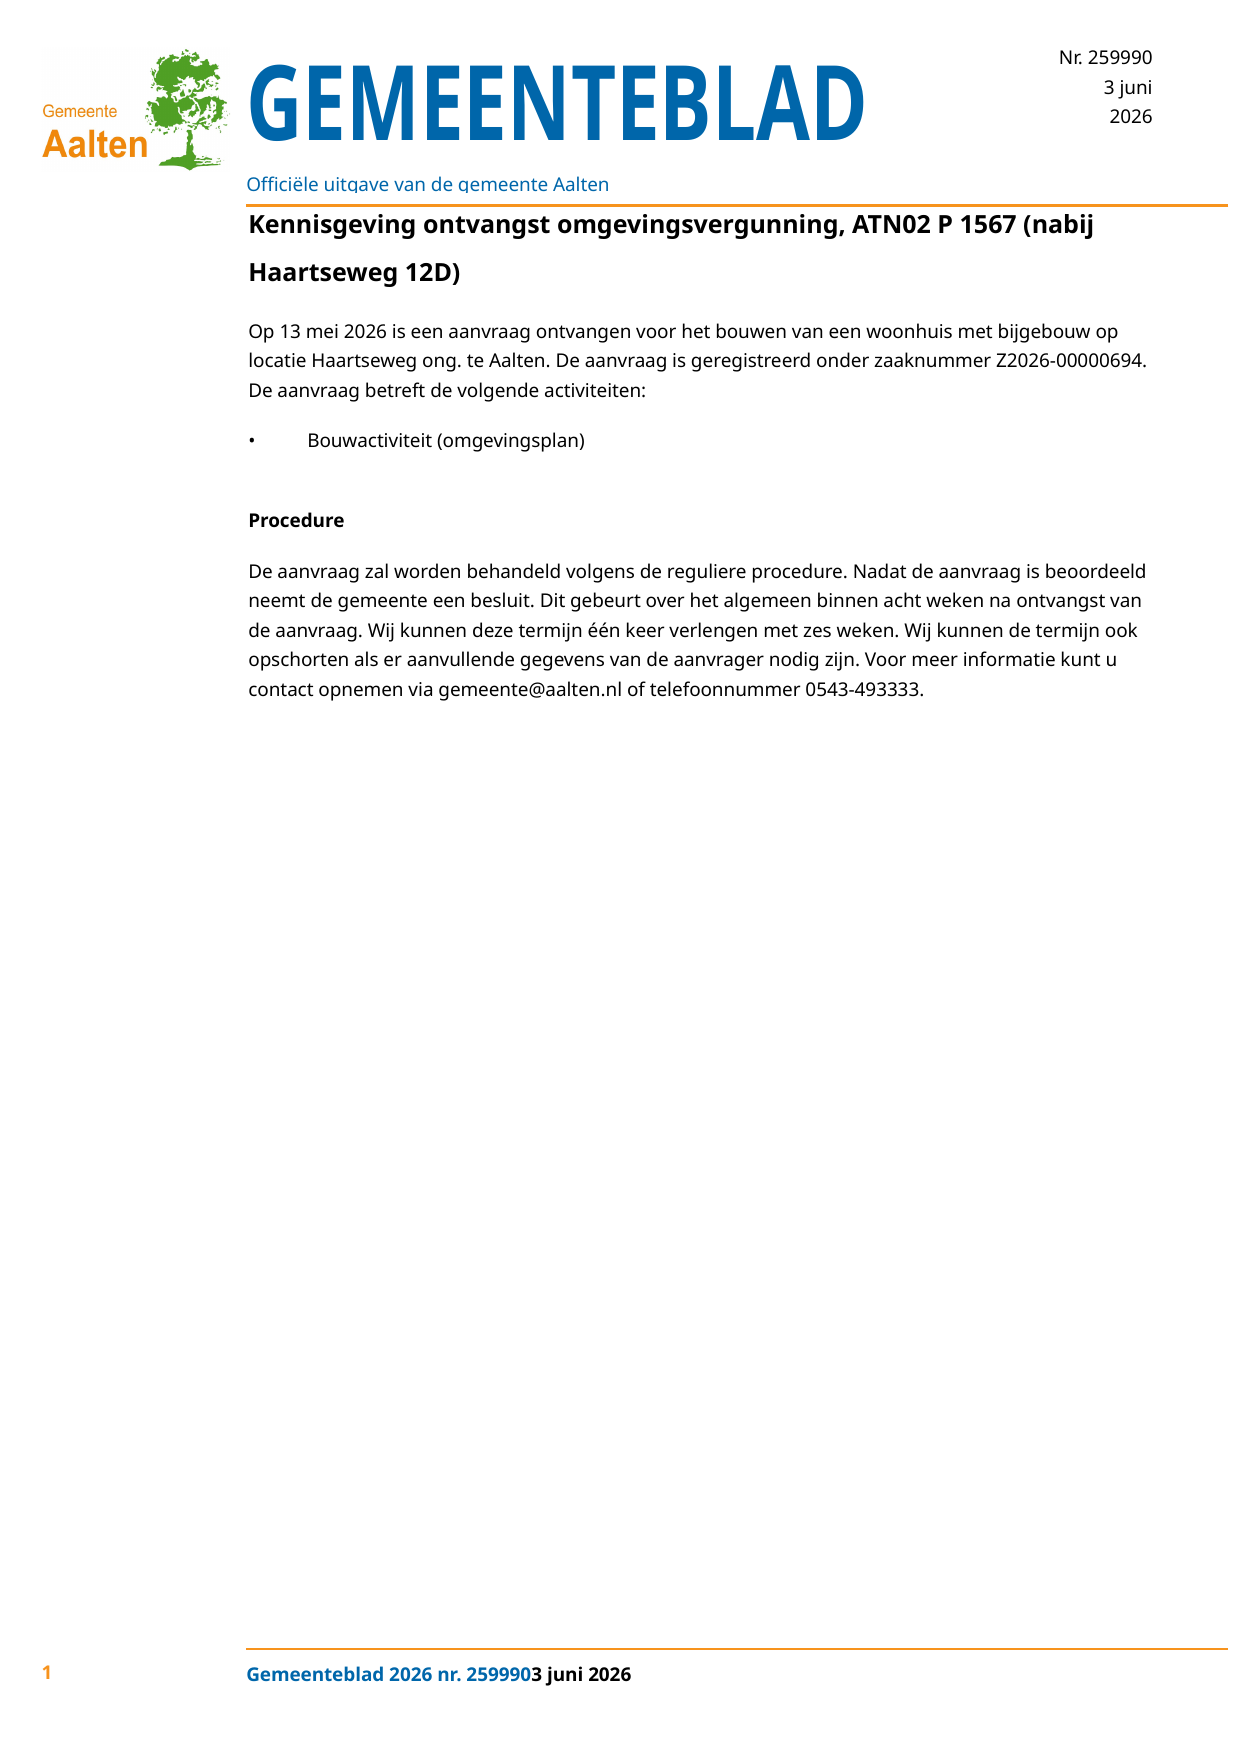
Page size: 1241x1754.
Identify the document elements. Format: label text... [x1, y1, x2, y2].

picture [41, 47, 231, 172]
list Bouwactiviteit (omgevingsplan) [248, 427, 1152, 453]
text Procedure [248, 507, 1152, 533]
text De aanvraag zal worden behandeld volgens de reguliere procedure. Nadat de aanvraag is beoordeeld neemt de gemeente een besluit. Dit gebeurt over het algemeen binnen acht weken na ontvangst van de aanvraag. Wij kunnen deze termijn één keer verlengen met zes weken. Wij kunnen de termijn ook opschorten als er aanvullende gegevens van de aanvrager nodig zijn. Voor meer informatie kunt u contact opnemen via gemeente@aalten.nl of telefoonnummer 0543-493333. [248, 558, 1152, 702]
text Op 13 mei 2026 is een aanvraag ontvangen voor het bouwen van een woonhuis met bijgebouw op locatie Haartseweg ong. te Aalten. De aanvraag is geregistreerd onder zaaknummer Z2026-00000694. De aanvraag betreft de volgende activiteiten: [248, 318, 1152, 403]
text Kennisgeving ontvangst omgevingsvergunning, ATN02 P 1567 (nabij Haartseweg 12D) [248, 207, 1152, 288]
